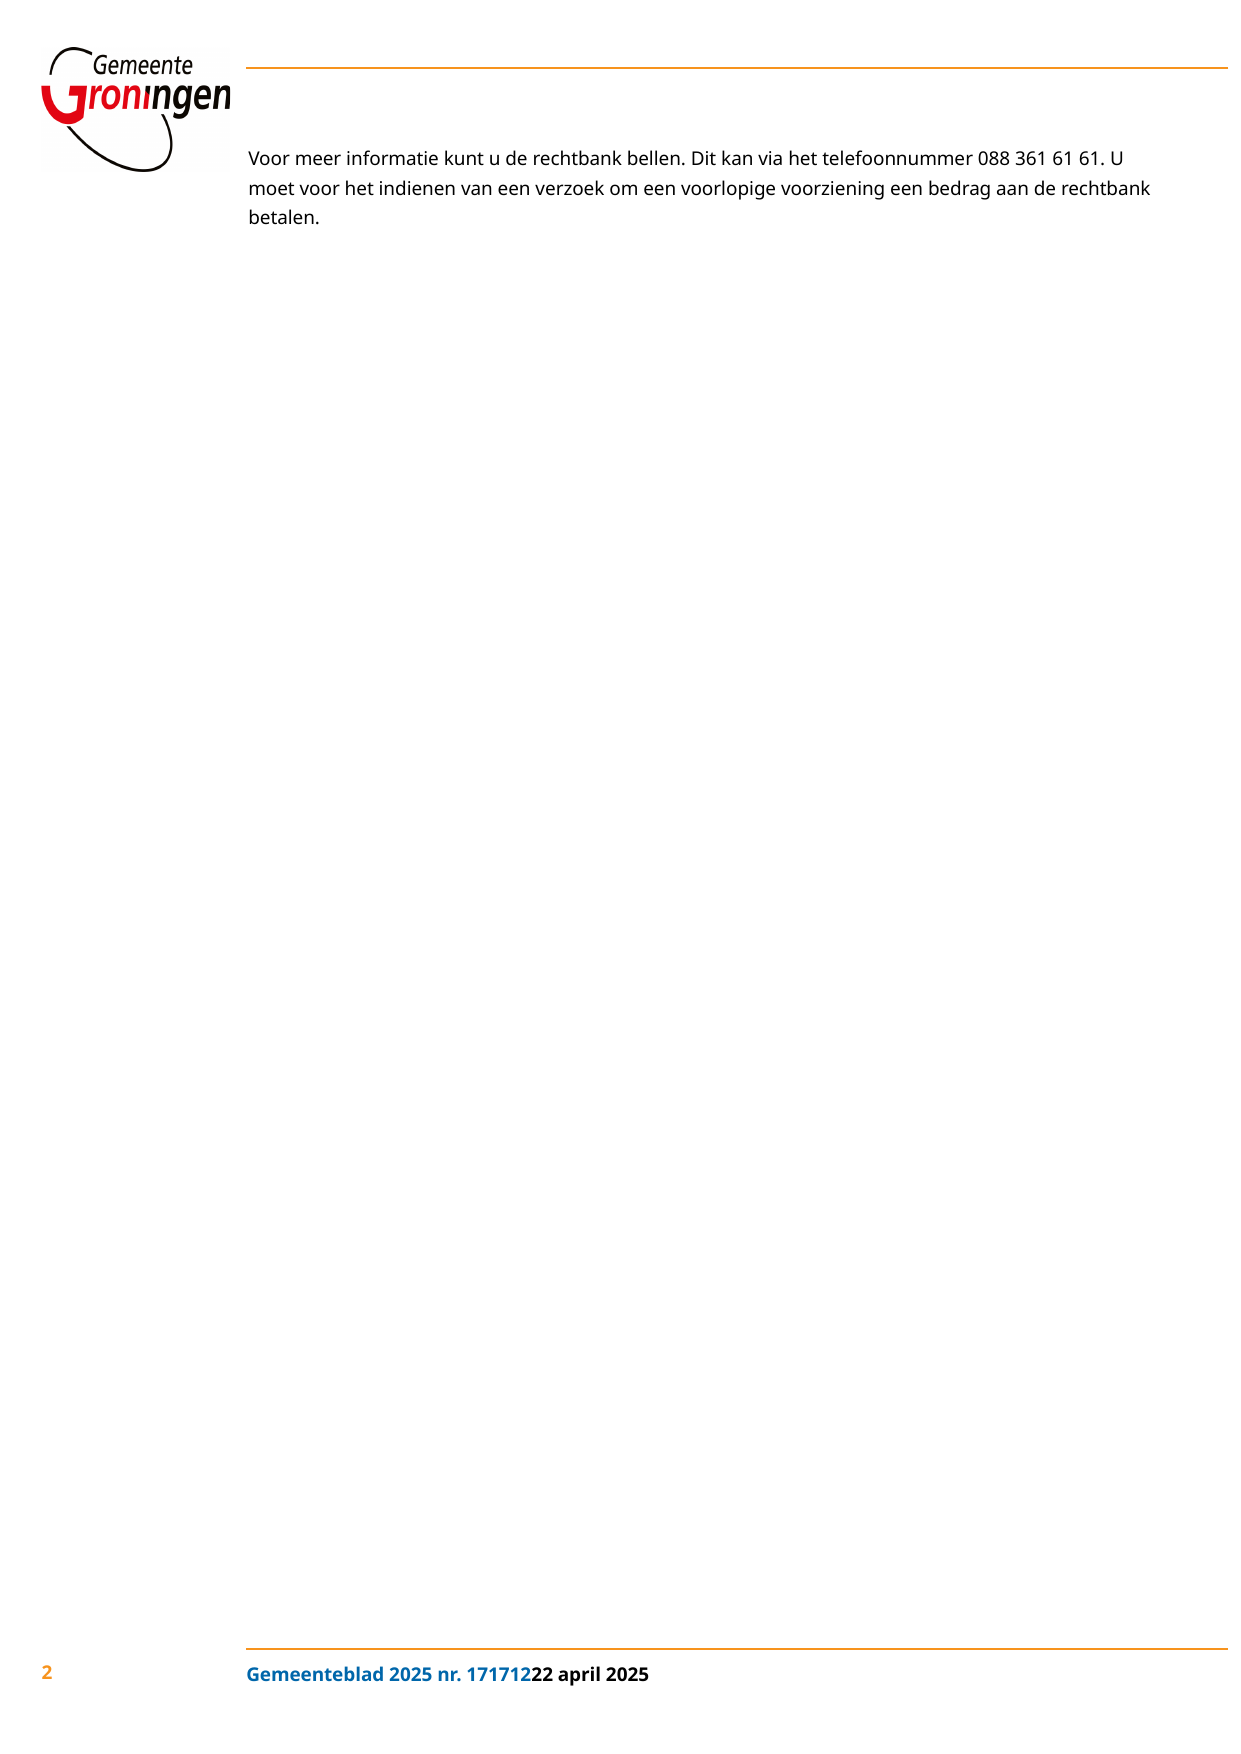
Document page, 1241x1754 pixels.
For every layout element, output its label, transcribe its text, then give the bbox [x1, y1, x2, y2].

picture [41, 47, 231, 172]
text Voor meer informatie kunt u de rechtbank bellen. Dit kan via het telefoonnummer 088 361 61 61. U moet voor het indienen van een verzoek om een voorlopige voorziening een bedrag aan de rechtbank betalen. [248, 145, 1152, 230]
